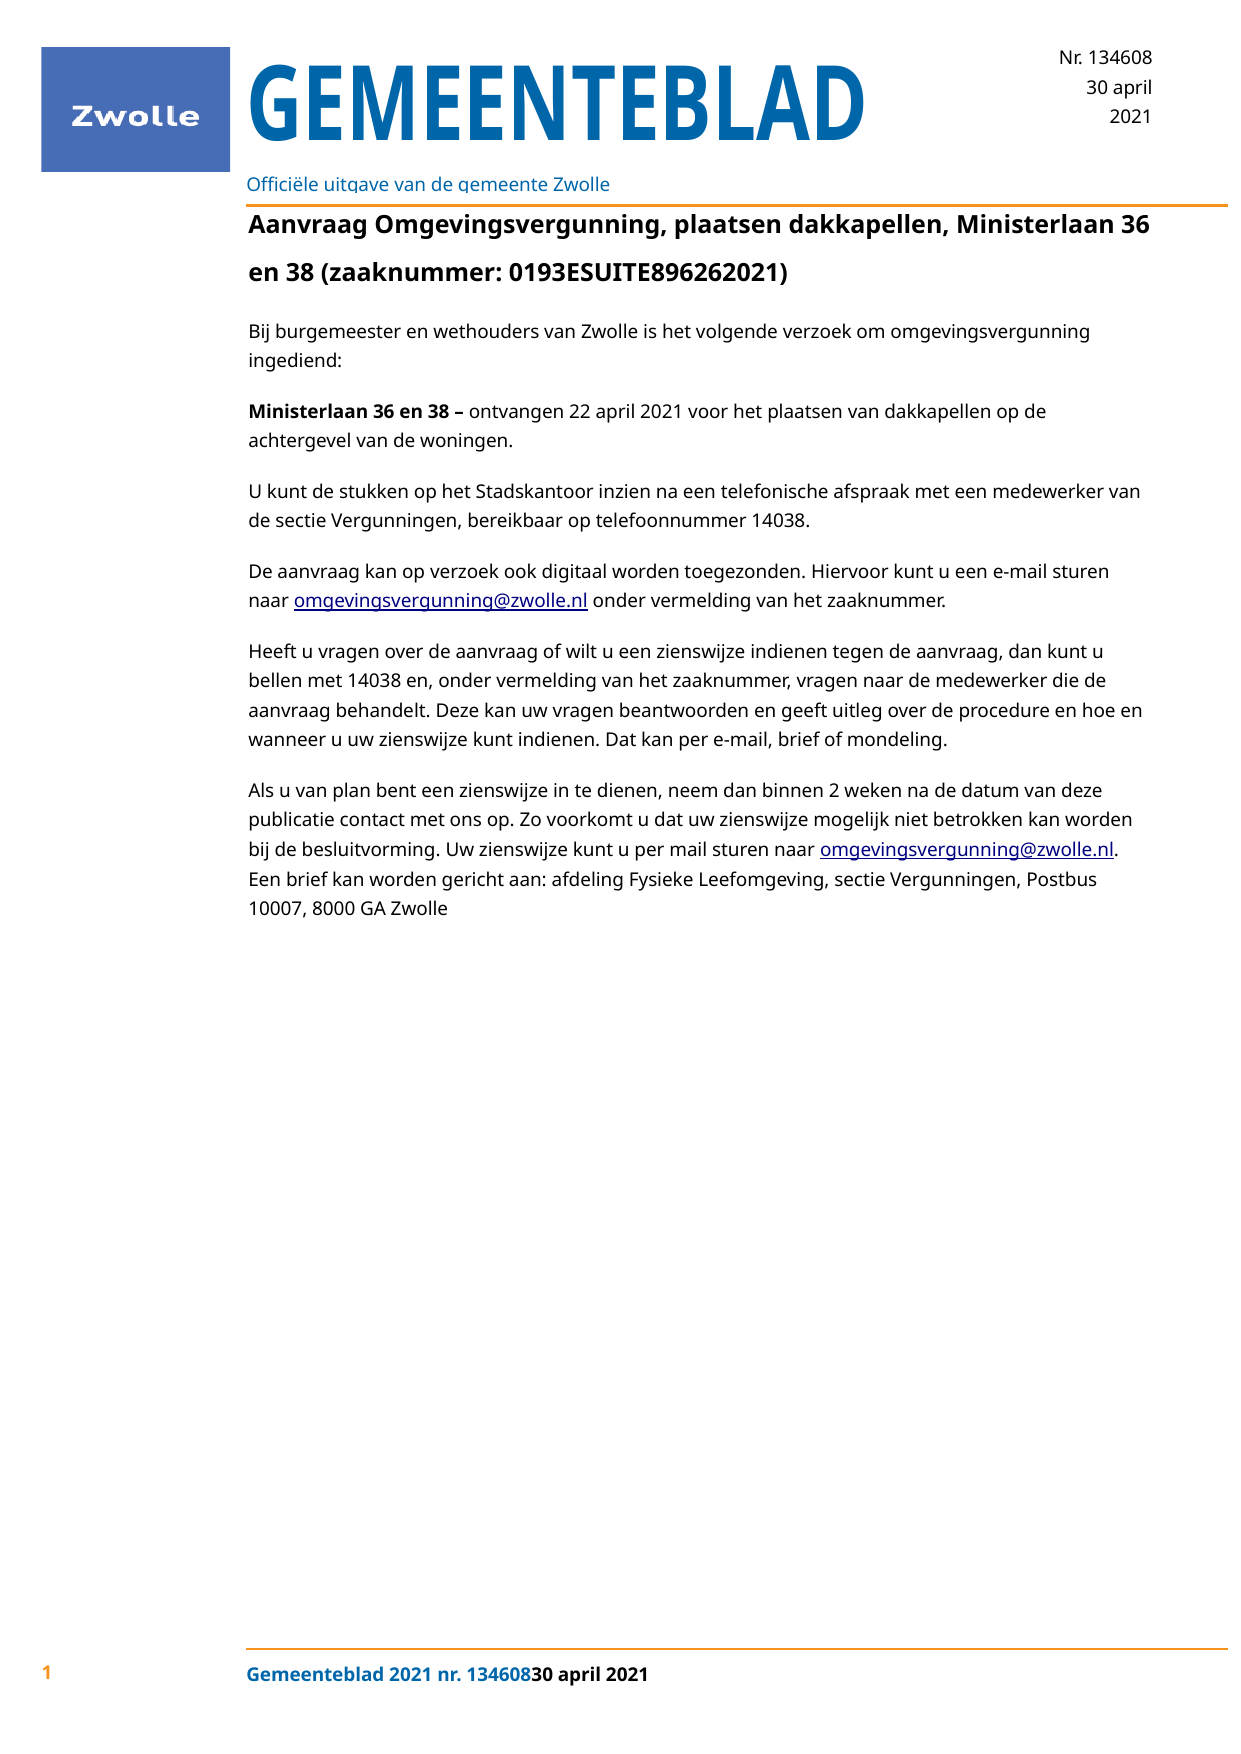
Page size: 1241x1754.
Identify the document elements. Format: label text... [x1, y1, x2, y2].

text Heeft u vragen over de aanvraag of wilt u een zienswijze indienen tegen de aanvraag, dan kunt u bellen met 14038 en, onder vermelding van het zaaknummer, vragen naar de medewerker die de aanvraag behandelt. Deze kan uw vragen beantwoorden en geeft uitleg over de procedure en hoe en wanneer u uw zienswijze kunt indienen. Dat kan per e-mail, brief of mondeling. [248, 638, 1152, 752]
picture [41, 47, 231, 172]
text U kunt de stukken op het Stadskantoor inzien na een telefonische afspraak met een medewerker van de sectie Vergunningen, bereikbaar op telefoonnummer 14038. [248, 478, 1152, 533]
text Als u van plan bent een zienswijze in te dienen, neem dan binnen 2 weken na de datum van deze publicatie contact met ons op. Zo voorkomt u dat uw zienswijze mogelijk niet betrokken kan worden bij de besluitvorming. Uw zienswijze kunt u per mail sturen naar omgevingsvergunning@zwolle.nl. Een brief kan worden gericht aan: afdeling Fysieke Leefomgeving, sectie Vergunningen, Postbus 10007, 8000 GA Zwolle [248, 777, 1152, 921]
text De aanvraag kan op verzoek ook digitaal worden toegezonden. Hiervoor kunt u een e-mail sturen naar omgevingsvergunning@zwolle.nl onder vermelding van het zaaknummer. [248, 558, 1152, 613]
text Ministerlaan 36 en 38 – ontvangen 22 april 2021 voor het plaatsen van dakkapellen op de achtergevel van de woningen. [248, 398, 1152, 453]
text Aanvraag Omgevingsvergunning, plaatsen dakkapellen, Ministerlaan 36 en 38 (zaaknummer: 0193ESUITE896262021) [248, 207, 1152, 288]
text Bij burgemeester en wethouders van Zwolle is het volgende verzoek om omgevingsvergunning ingediend: [248, 318, 1152, 373]
